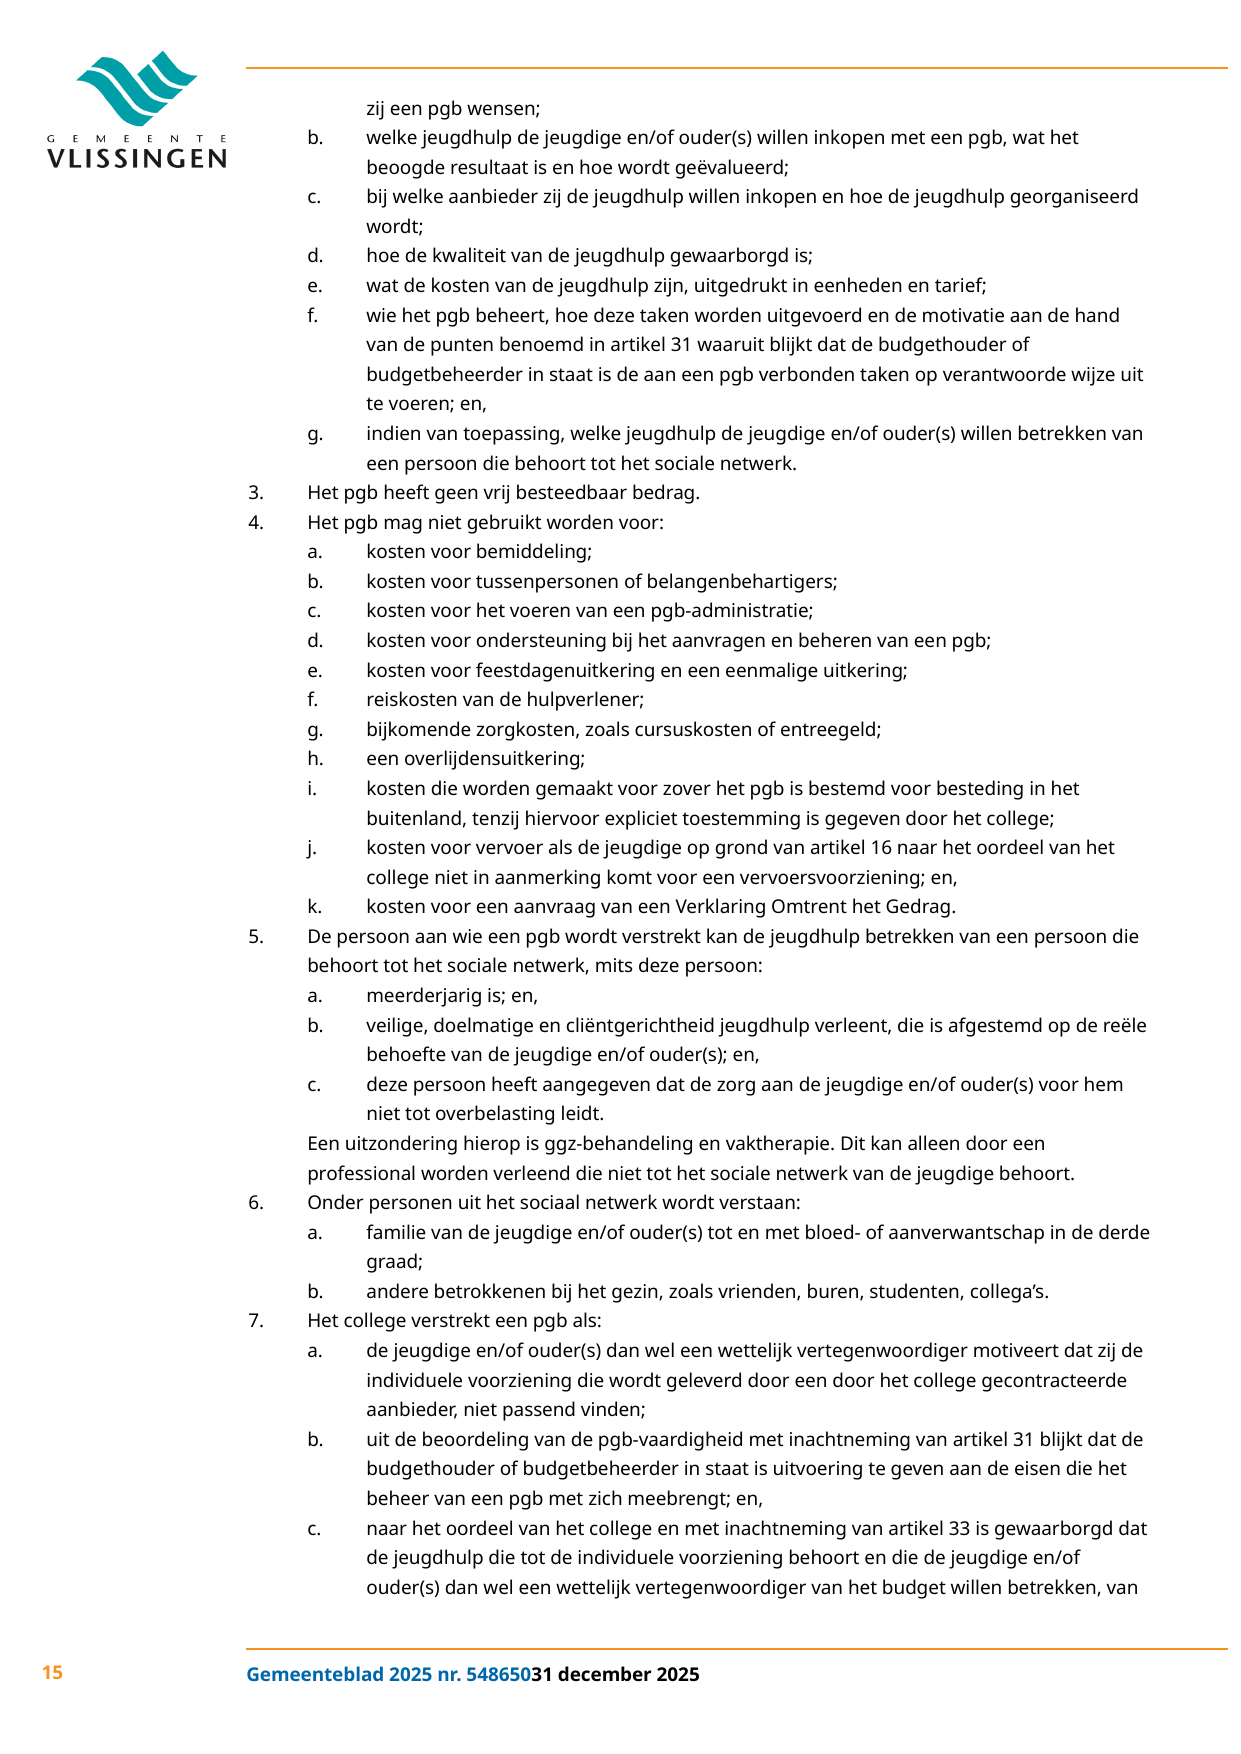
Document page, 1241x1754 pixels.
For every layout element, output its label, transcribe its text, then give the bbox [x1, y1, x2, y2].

list kosten voor een aanvraag van een Verklaring Omtrent het Gedrag. [307, 893, 1152, 919]
list kosten die worden gemaakt voor zover het pgb is bestemd voor besteding in het buitenland, tenzij hiervoor expliciet toestemming is gegeven door het college; [307, 775, 1152, 831]
list naar het oordeel van het college en met inachtneming van artikel 33 is gewaarborgd dat de jeugdhulp die tot de individuele voorziening behoort en die de jeugdige en/of ouder(s) dan wel een wettelijk vertegenwoordiger van het budget willen betrekken, van [307, 1515, 1152, 1600]
list de jeugdige en/of ouder(s) dan wel een wettelijk vertegenwoordiger motiveert dat zij de individuele voorziening die wordt geleverd door een door het college gecontracteerde aanbieder, niet passend vinden; [307, 1337, 1152, 1422]
list een overlijdensuitkering; [307, 746, 1152, 771]
list hoe de kwaliteit van de jeugdhulp gewaarborgd is; [307, 243, 1152, 268]
picture [41, 47, 231, 172]
list Het college verstrekt een pgb als: [248, 1308, 1152, 1333]
list Onder personen uit het sociaal netwerk wordt verstaan: [248, 1189, 1152, 1215]
list wat de kosten van de jeugdhulp zijn, uitgedrukt in eenheden en tarief; [307, 272, 1152, 298]
list meerderjarig is; en, [307, 982, 1152, 1008]
list indien van toepassing, welke jeugdhulp de jeugdige en/of ouder(s) willen betrekken van een persoon die behoort tot het sociale netwerk. [307, 420, 1152, 476]
list kosten voor feestdagenuitkering en een eenmalige uitkering; [307, 657, 1152, 683]
list Het pgb heeft geen vrij besteedbaar bedrag. [248, 479, 1152, 505]
list bijkomende zorgkosten, zoals cursuskosten of entreegeld; [307, 716, 1152, 742]
list uit de beoordeling van de pgb-vaardigheid met inachtneming van artikel 31 blijkt dat de budgethouder of budgetbeheerder in staat is uitvoering te geven aan de eisen die het beheer van een pgb met zich meebrengt; en, [307, 1426, 1152, 1511]
list andere betrokkenen bij het gezin, zoals vrienden, buren, studenten, collega’s. [307, 1278, 1152, 1304]
list wie het pgb beheert, hoe deze taken worden uitgevoerd en de motivatie aan de hand van de punten benoemd in artikel 31 waaruit blijkt dat de budgethouder of budgetbeheerder in staat is de aan een pgb verbonden taken op verantwoorde wijze uit te voeren; en, [307, 302, 1152, 416]
list Het pgb mag niet gebruikt worden voor: [248, 509, 1152, 535]
list deze persoon heeft aangegeven dat de zorg aan de jeugdige en/of ouder(s) voor hem niet tot overbelasting leidt. [307, 1071, 1152, 1126]
list welke jeugdhulp de jeugdige en/of ouder(s) willen inkopen met een pgb, wat het beoogde resultaat is en hoe wordt geëvalueerd; [307, 124, 1152, 180]
list kosten voor ondersteuning bij het aanvragen en beheren van een pgb; [307, 627, 1152, 653]
list kosten voor vervoer als de jeugdige op grond van artikel 16 naar het oordeel van het college niet in aanmerking komt voor een vervoersvoorziening; en, [307, 834, 1152, 890]
list zij een pgb wensen; [307, 95, 1152, 121]
list bij welke aanbieder zij de jeugdhulp willen inkopen en hoe de jeugdhulp georganiseerd wordt; [307, 183, 1152, 239]
list Een uitzondering hierop is ggz-behandeling en vaktherapie. Dit kan alleen door een professional worden verleend die niet tot het sociale netwerk van de jeugdige behoort. [248, 1130, 1152, 1186]
list familie van de jeugdige en/of ouder(s) tot en met bloed- of aanverwantschap in de derde graad; [307, 1219, 1152, 1274]
list kosten voor het voeren van een pgb-administratie; [307, 598, 1152, 623]
list kosten voor bemiddeling; [307, 538, 1152, 564]
list De persoon aan wie een pgb wordt verstrekt kan de jeugdhulp betrekken van een persoon die behoort tot het sociale netwerk, mits deze persoon: [248, 923, 1152, 978]
list reiskosten van de hulpverlener; [307, 686, 1152, 712]
list kosten voor tussenpersonen of belangenbehartigers; [307, 568, 1152, 594]
list veilige, doelmatige en cliëntgerichtheid jeugdhulp verleent, die is afgestemd op de reële behoefte van de jeugdige en/of ouder(s); en, [307, 1012, 1152, 1067]
